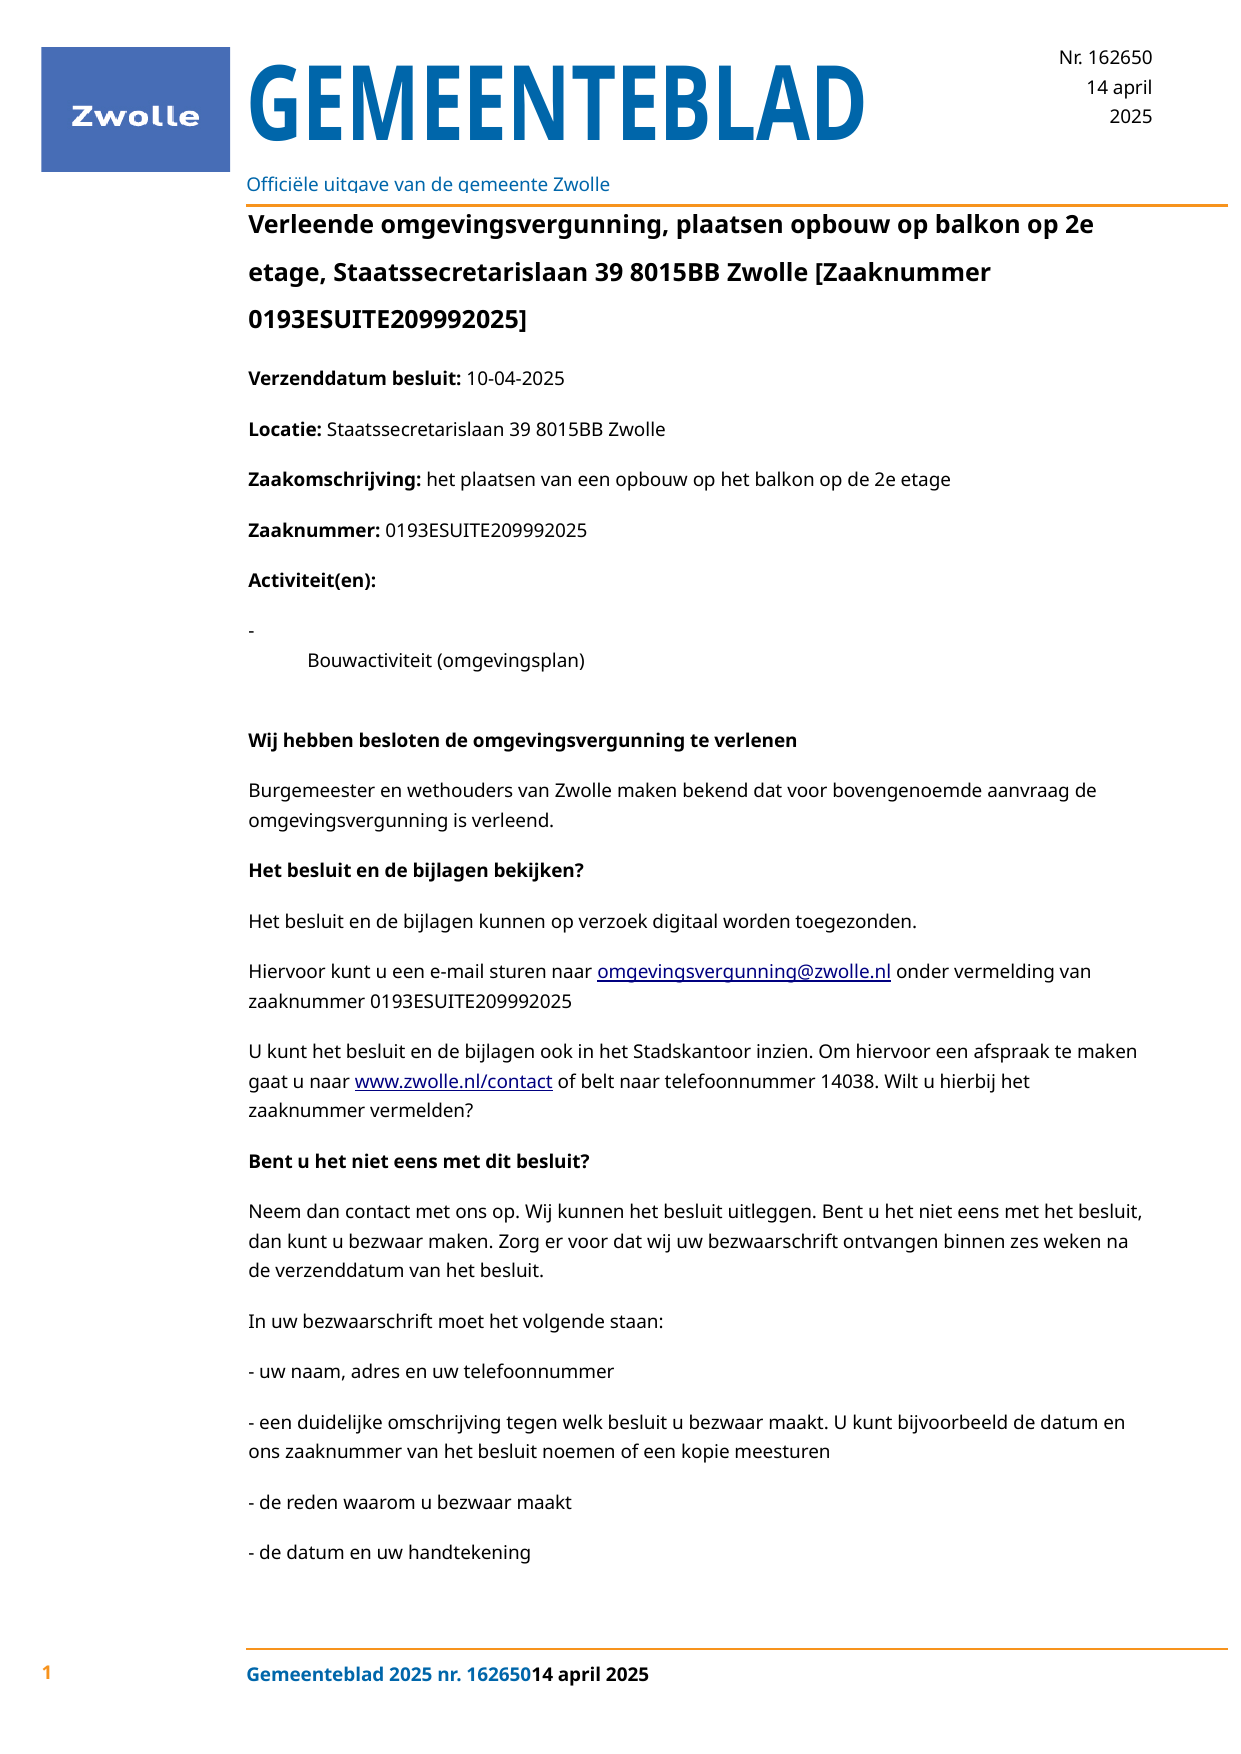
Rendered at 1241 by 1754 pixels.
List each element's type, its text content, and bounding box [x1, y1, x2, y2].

text - de reden waarom u bezwaar maakt [248, 1489, 1152, 1514]
text Hiervoor kunt u een e-mail sturen naar omgevingsvergunning@zwolle.nl onder vermelding van zaaknummer 0193ESUITE209992025 [248, 958, 1152, 1014]
text Het besluit en de bijlagen kunnen op verzoek digitaal worden toegezonden. [248, 908, 1152, 934]
text - uw naam, adres en uw telefoonnummer [248, 1358, 1152, 1384]
text Verzenddatum besluit: 10-04-2025 [248, 366, 1152, 391]
text Verleende omgevingsvergunning, plaatsen opbouw op balkon op 2e etage, Staatssecretarislaan 39 8015BB Zwolle [Zaaknummer 0193ESUITE209992025] [248, 207, 1152, 336]
text Burgemeester en wethouders van Zwolle maken bekend dat voor bovengenoemde aanvraag de omgevingsvergunning is verleend. [248, 778, 1152, 833]
text - de datum en uw handtekening [248, 1539, 1152, 1565]
text Zaaknummer: 0193ESUITE209992025 [248, 517, 1152, 542]
text Activiteit(en): [248, 567, 1152, 593]
text Zaakomschrijving: het plaatsen van een opbouw op het balkon op de 2e etage [248, 466, 1152, 492]
text Bent u het niet eens met dit besluit? [248, 1148, 1152, 1174]
text Wij hebben besloten de omgevingsvergunning te verlenen [248, 727, 1152, 753]
text Locatie: Staatssecretarislaan 39 8015BB Zwolle [248, 416, 1152, 442]
text Het besluit en de bijlagen bekijken? [248, 858, 1152, 883]
text - een duidelijke omschrijving tegen welk besluit u bezwaar maakt. U kunt bijvoorbeeld de datum en ons zaaknummer van het besluit noemen of een kopie meesturen [248, 1409, 1152, 1464]
text In uw bezwaarschrift moet het volgende staan: [248, 1308, 1152, 1334]
text U kunt het besluit en de bijlagen ook in het Stadskantoor inzien. Om hiervoor een afspraak te maken gaat u naar www.zwolle.nl/contact of belt naar telefoonnummer 14038. Wilt u hierbij het zaaknummer vermelden? [248, 1038, 1152, 1123]
list Bouwactiviteit (omgevingsplan) [248, 647, 1152, 673]
text Neem dan contact met ons op. Wij kunnen het besluit uitleggen. Bent u het niet eens met het besluit, dan kunt u bezwaar maken. Zorg er voor dat wij uw bezwaarschrift ontvangen binnen zes weken na de verzenddatum van het besluit. [248, 1198, 1152, 1283]
picture [41, 47, 231, 172]
